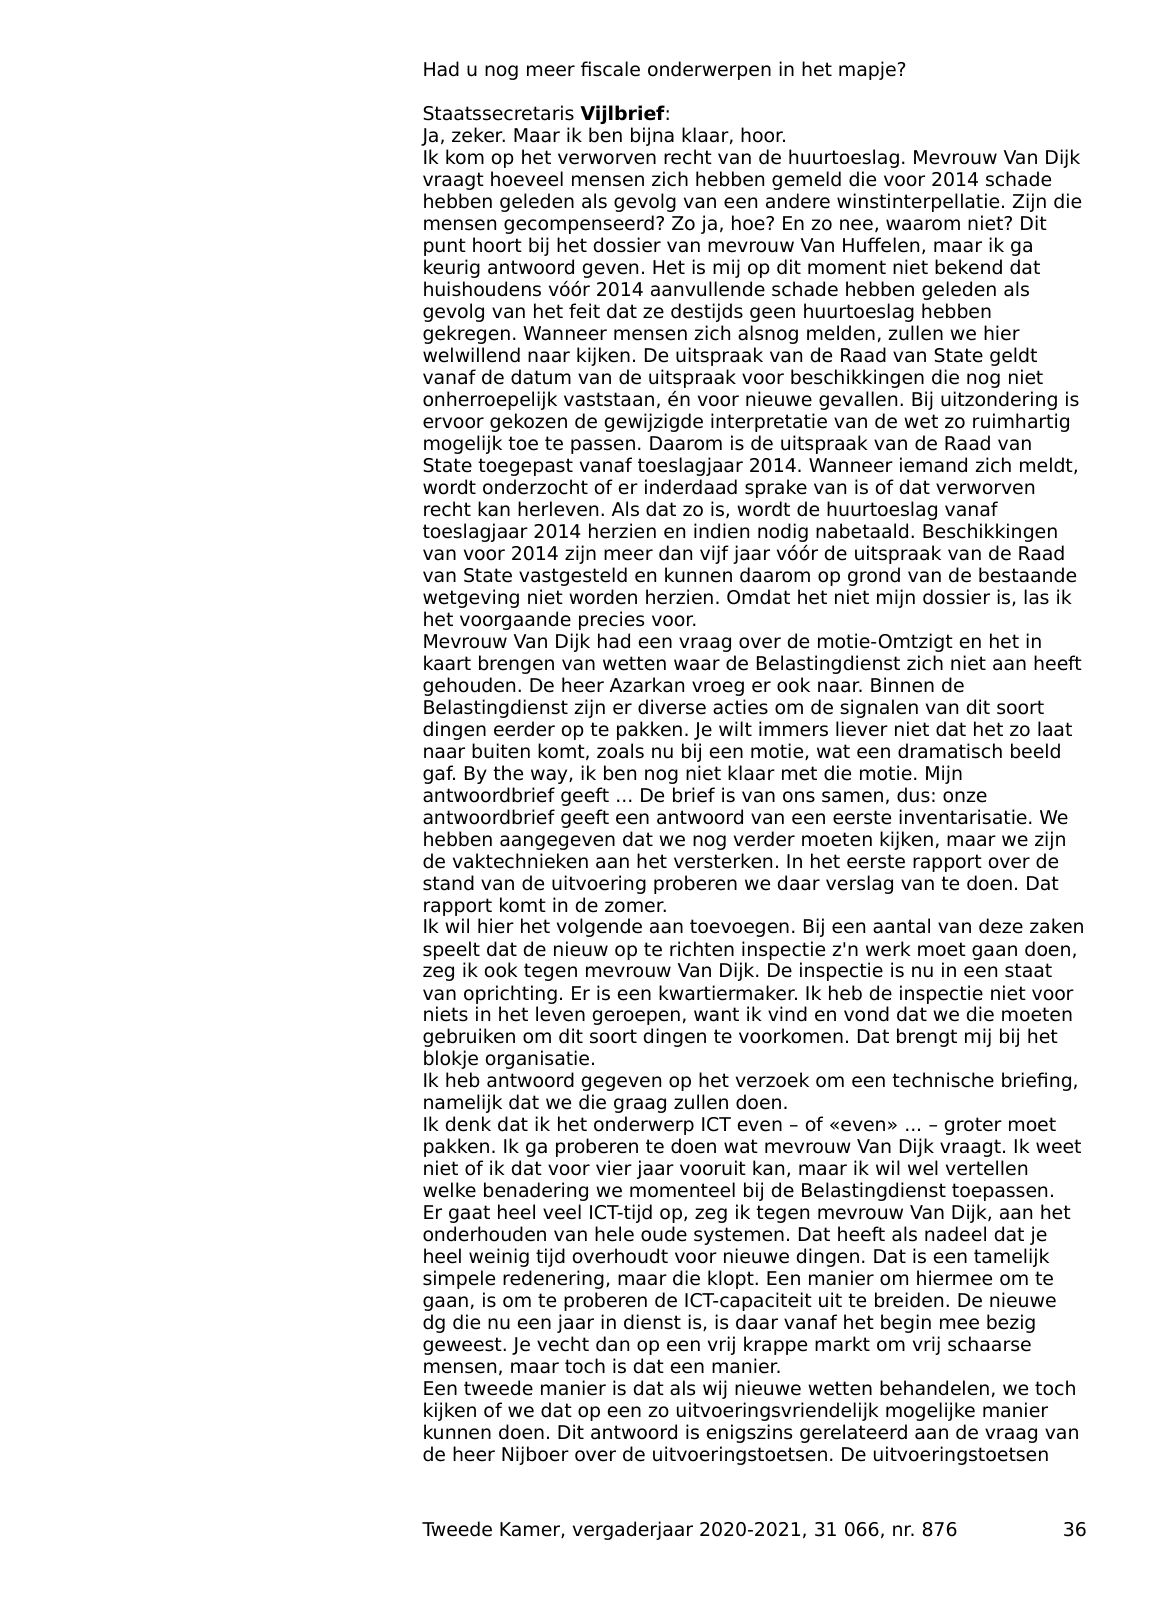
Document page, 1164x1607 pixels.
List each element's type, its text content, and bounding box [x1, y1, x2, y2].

text Ik wil hier het volgende aan toevoegen. Bij een aantal van deze zaken speelt dat de nieuw op te richten inspectie z'n werk moet gaan doen, zeg ik ook tegen mevrouw Van Dijk. De inspectie is nu in een staat van oprichting. Er is een kwartiermaker. Ik heb de inspectie niet voor niets in het leven geroepen, want ik vind en vond dat we die moeten gebruiken om dit soort dingen te voorkomen. Dat brengt mij bij het blokje organisatie. [422, 916, 1087, 1070]
text Ja, zeker. Maar ik ben bijna klaar, hoor. [422, 125, 1087, 147]
text Ik heb antwoord gegeven op het verzoek om een technische briefing, namelijk dat we die graag zullen doen. [422, 1070, 1087, 1114]
text Er gaat heel veel ICT-tijd op, zeg ik tegen mevrouw Van Dijk, aan het onderhouden van hele oude systemen. Dat heeft als nadeel dat je heel weinig tijd overhoudt voor nieuwe dingen. Dat is een tamelijk simpele redenering, maar die klopt. Een manier om hiermee om te gaan, is om te proberen de ICT-capaciteit uit te breiden. De nieuwe dg die nu een jaar in dienst is, is daar vanaf het begin mee bezig geweest. Je vecht dan op een vrij krappe markt om vrij schaarse mensen, maar toch is dat een manier. [422, 1202, 1087, 1378]
text Mevrouw Van Dijk had een vraag over de motie-Omtzigt en het in kaart brengen van wetten waar de Belastingdienst zich niet aan heeft gehouden. De heer Azarkan vroeg er ook naar. Binnen de Belastingdienst zijn er diverse acties om de signalen van dit soort dingen eerder op te pakken. Je wilt immers liever niet dat het zo laat naar buiten komt, zoals nu bij een motie, wat een dramatisch beeld gaf. By the way, ik ben nog niet klaar met die motie. Mijn antwoordbrief geeft ... De brief is van ons samen, dus: onze antwoordbrief geeft een antwoord van een eerste inventarisatie. We hebben aangegeven dat we nog verder moeten kijken, maar we zijn de vaktechnieken aan het versterken. In het eerste rapport over de stand van de uitvoering proberen we daar verslag van te doen. Dat rapport komt in de zomer. [422, 631, 1087, 916]
text Ik kom op het verworven recht van de huurtoeslag. Mevrouw Van Dijk vraagt hoeveel mensen zich hebben gemeld die voor 2014 schade hebben geleden als gevolg van een andere winstinterpellatie. Zijn die mensen gecompenseerd? Zo ja, hoe? En zo nee, waarom niet? Dit punt hoort bij het dossier van mevrouw Van Huffelen, maar ik ga keurig antwoord geven. Het is mij op dit moment niet bekend dat huishoudens vóór 2014 aanvullende schade hebben geleden als gevolg van het feit dat ze destijds geen huurtoeslag hebben gekregen. Wanneer mensen zich alsnog melden, zullen we hier welwillend naar kijken. De uitspraak van de Raad van State geldt vanaf de datum van de uitspraak voor beschikkingen die nog niet onherroepelijk vaststaan, én voor nieuwe gevallen. Bij uitzondering is ervoor gekozen de gewijzigde interpretatie van de wet zo ruimhartig mogelijk toe te passen. Daarom is de uitspraak van de Raad van State toegepast vanaf toeslagjaar 2014. Wanneer iemand zich meldt, wordt onderzocht of er inderdaad sprake van is of dat verworven recht kan herleven. Als dat zo is, wordt de huurtoeslag vanaf toeslagjaar 2014 herzien en indien nodig nabetaald. Beschikkingen van voor 2014 zijn meer dan vijf jaar vóór de uitspraak van de Raad van State vastgesteld en kunnen daarom op grond van de bestaande wetgeving niet worden herzien. Omdat het niet mijn dossier is, las ik het voorgaande precies voor. [422, 147, 1087, 631]
text Had u nog meer fiscale onderwerpen in het mapje? [422, 59, 1087, 81]
text Een tweede manier is dat als wij nieuwe wetten behandelen, we toch kijken of we dat op een zo uitvoeringsvriendelijk mogelijke manier kunnen doen. Dit antwoord is enigszins gerelateerd aan de vraag van de heer Nijboer over de uitvoeringstoetsen. De uitvoeringstoetsen [422, 1378, 1087, 1466]
text Ik denk dat ik het onderwerp ICT even – of «even» ... – groter moet pakken. Ik ga proberen te doen wat mevrouw Van Dijk vraagt. Ik weet niet of ik dat voor vier jaar vooruit kan, maar ik wil wel vertellen welke benadering we momenteel bij de Belastingdienst toepassen. [422, 1114, 1087, 1202]
text Staatssecretaris Vijlbrief: [422, 103, 1087, 125]
